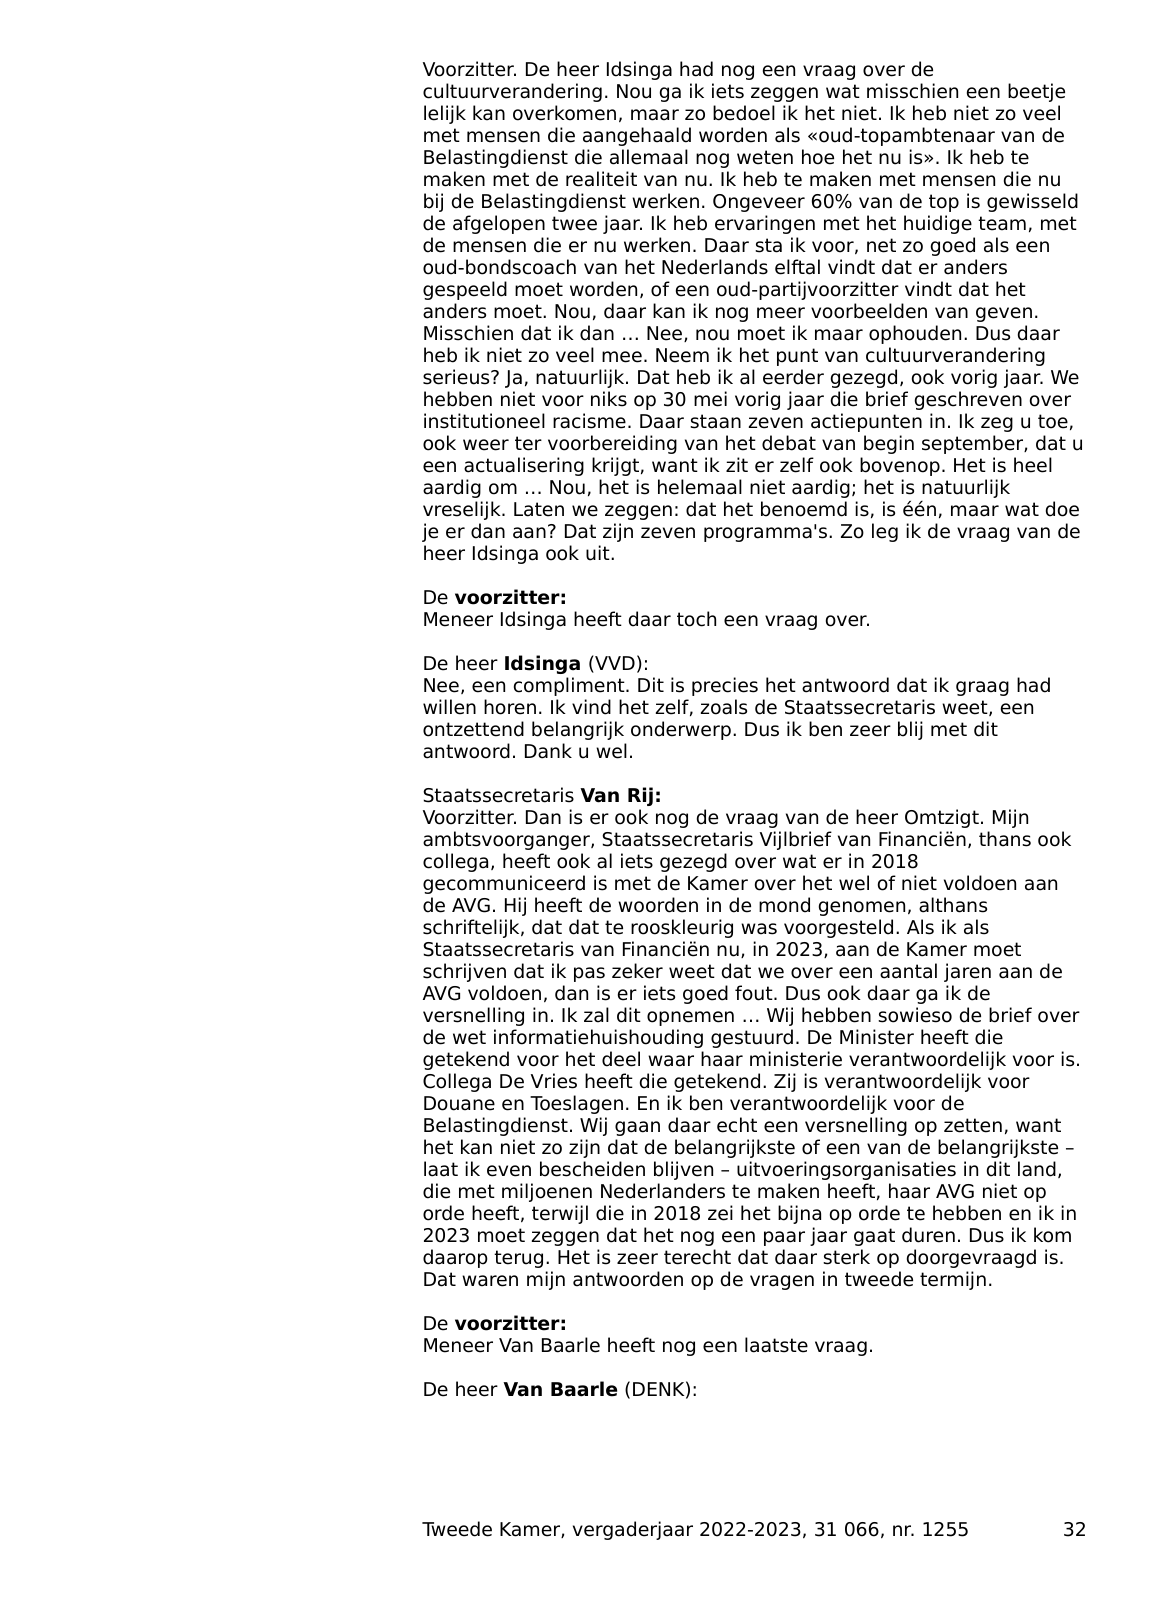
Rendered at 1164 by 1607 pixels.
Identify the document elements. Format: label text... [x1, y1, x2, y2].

text De heer Van Baarle (DENK): [422, 1379, 1087, 1401]
text Staatssecretaris Van Rij: [422, 785, 1087, 807]
text Meneer Idsinga heeft daar toch een vraag over. [422, 609, 1087, 631]
text Meneer Van Baarle heeft nog een laatste vraag. [422, 1335, 1087, 1357]
text De heer Idsinga (VVD): [422, 653, 1087, 675]
text Nee, een compliment. Dit is precies het antwoord dat ik graag had willen horen. Ik vind het zelf, zoals de Staatssecretaris weet, een ontzettend belangrijk onderwerp. Dus ik ben zeer blij met dit antwoord. Dank u wel. [422, 675, 1087, 763]
text De voorzitter: [422, 587, 1087, 609]
text Voorzitter. De heer Idsinga had nog een vraag over de cultuurverandering. Nou ga ik iets zeggen wat misschien een beetje lelijk kan overkomen, maar zo bedoel ik het niet. Ik heb niet zo veel met mensen die aangehaald worden als «oud-topambtenaar van de Belastingdienst die allemaal nog weten hoe het nu is». Ik heb te maken met de realiteit van nu. Ik heb te maken met mensen die nu bij de Belastingdienst werken. Ongeveer 60% van de top is gewisseld de afgelopen twee jaar. Ik heb ervaringen met het huidige team, met de mensen die er nu werken. Daar sta ik voor, net zo goed als een oud-bondscoach van het Nederlands elftal vindt dat er anders gespeeld moet worden, of een oud-partijvoorzitter vindt dat het anders moet. Nou, daar kan ik nog meer voorbeelden van geven. Misschien dat ik dan … Nee, nou moet ik maar ophouden. Dus daar heb ik niet zo veel mee. Neem ik het punt van cultuurverandering serieus? Ja, natuurlijk. Dat heb ik al eerder gezegd, ook vorig jaar. We hebben niet voor niks op 30 mei vorig jaar die brief geschreven over institutioneel racisme. Daar staan zeven actiepunten in. Ik zeg u toe, ook weer ter voorbereiding van het debat van begin september, dat u een actualisering krijgt, want ik zit er zelf ook bovenop. Het is heel aardig om … Nou, het is helemaal niet aardig; het is natuurlijk vreselijk. Laten we zeggen: dat het benoemd is, is één, maar wat doe je er dan aan? Dat zijn zeven programma's. Zo leg ik de vraag van de heer Idsinga ook uit. [422, 59, 1087, 564]
text Voorzitter. Dan is er ook nog de vraag van de heer Omtzigt. Mijn ambtsvoorganger, Staatssecretaris Vijlbrief van Financiën, thans ook collega, heeft ook al iets gezegd over wat er in 2018 gecommuniceerd is met de Kamer over het wel of niet voldoen aan de AVG. Hij heeft de woorden in de mond genomen, althans schriftelijk, dat dat te rooskleurig was voorgesteld. Als ik als Staatssecretaris van Financiën nu, in 2023, aan de Kamer moet schrijven dat ik pas zeker weet dat we over een aantal jaren aan de AVG voldoen, dan is er iets goed fout. Dus ook daar ga ik de versnelling in. Ik zal dit opnemen … Wij hebben sowieso de brief over de wet informatiehuishouding gestuurd. De Minister heeft die getekend voor het deel waar haar ministerie verantwoordelijk voor is. Collega De Vries heeft die getekend. Zij is verantwoordelijk voor Douane en Toeslagen. En ik ben verantwoordelijk voor de Belastingdienst. Wij gaan daar echt een versnelling op zetten, want het kan niet zo zijn dat de belangrijkste of een van de belangrijkste – laat ik even bescheiden blijven – uitvoeringsorganisaties in dit land, die met miljoenen Nederlanders te maken heeft, haar AVG niet op orde heeft, terwijl die in 2018 zei het bijna op orde te hebben en ik in 2023 moet zeggen dat het nog een paar jaar gaat duren. Dus ik kom daarop terug. Het is zeer terecht dat daar sterk op doorgevraagd is. Dat waren mijn antwoorden op de vragen in tweede termijn. [422, 807, 1087, 1291]
text De voorzitter: [422, 1313, 1087, 1335]
